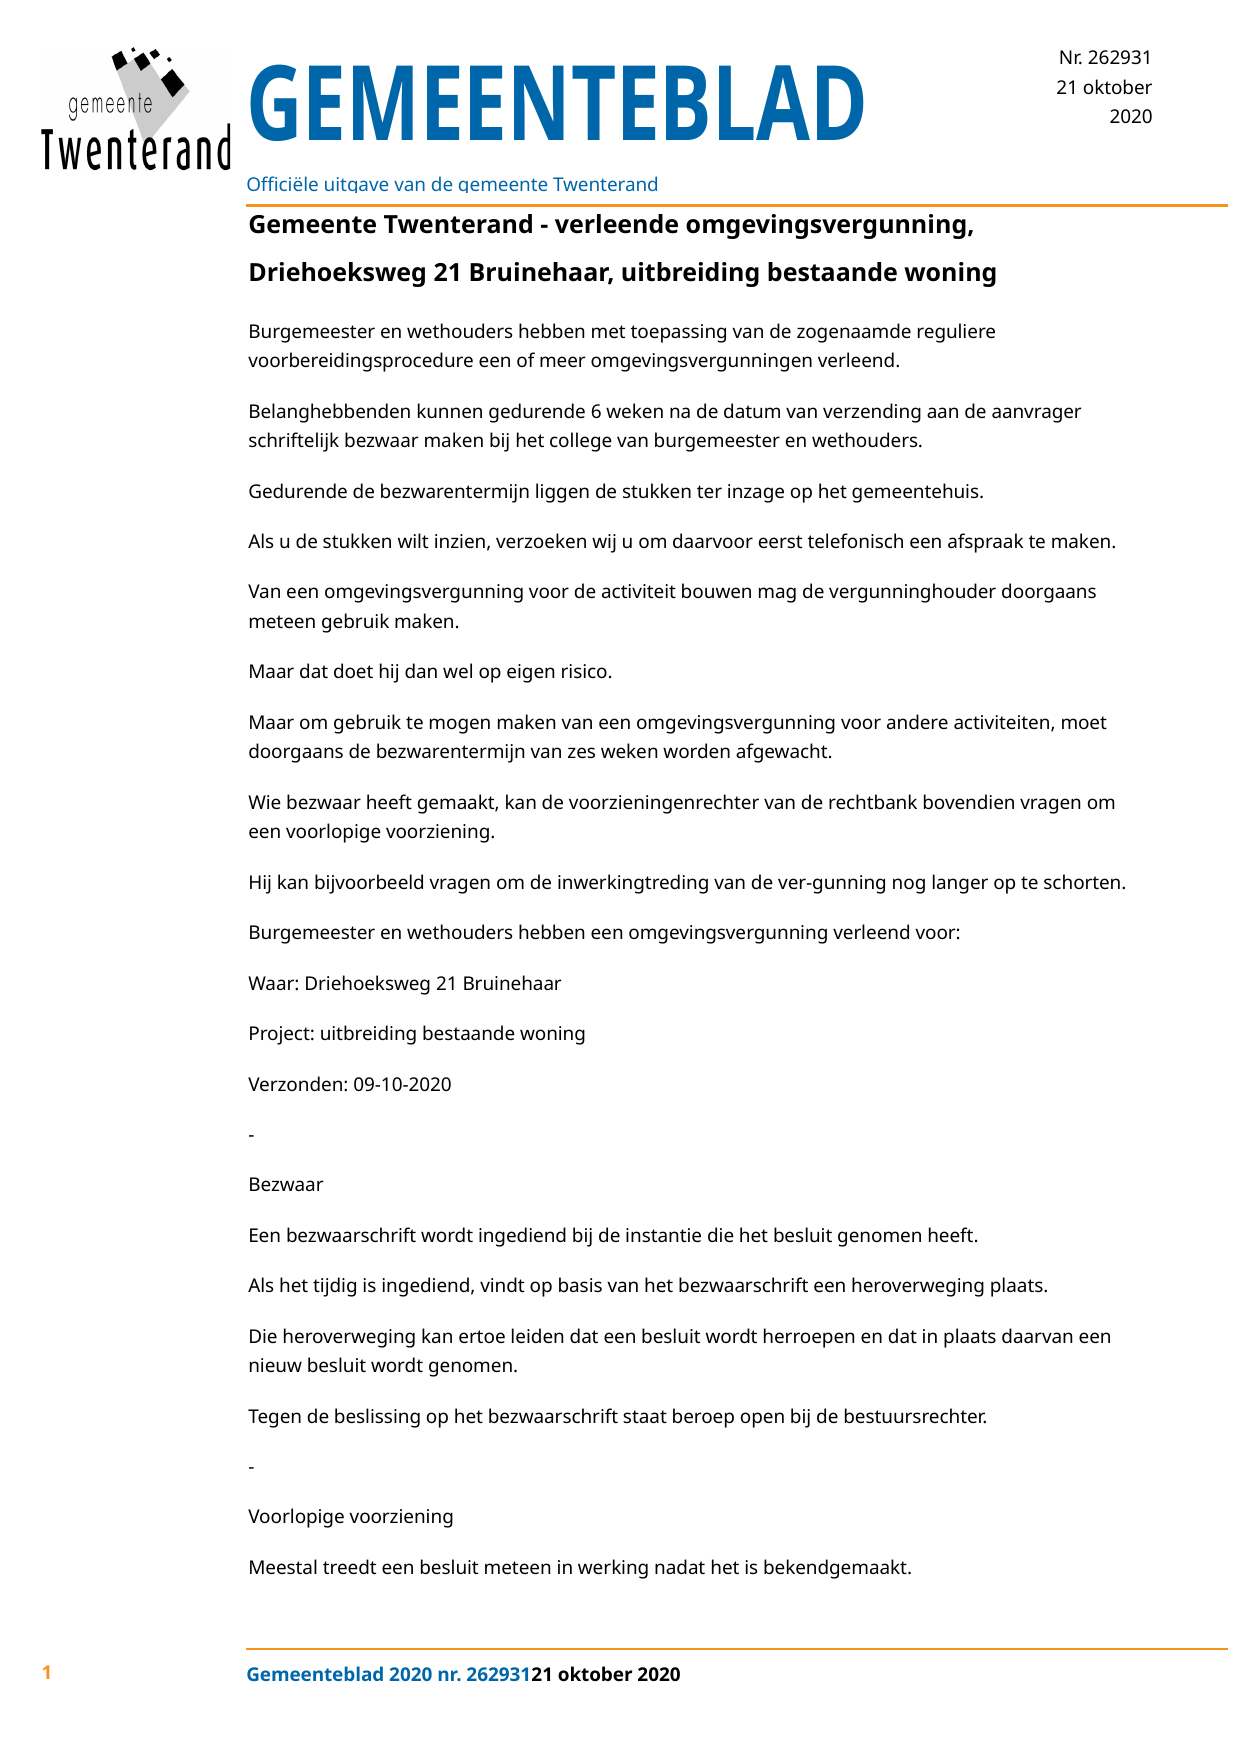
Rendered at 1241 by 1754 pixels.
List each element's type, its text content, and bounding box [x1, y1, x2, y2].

text Burgemeester en wethouders hebben een omgevingsvergunning verleend voor: [248, 919, 1152, 945]
text Project: uitbreiding bestaande woning [248, 1020, 1152, 1046]
text Als u de stukken wilt inzien, verzoeken wij u om daarvoor eerst telefonisch een afspraak te maken. [248, 528, 1152, 554]
text Van een omgevingsvergunning voor de activiteit bouwen mag de vergunninghouder doorgaans meteen gebruik maken. [248, 579, 1152, 634]
text Waar: Driehoeksweg 21 Bruinehaar [248, 970, 1152, 996]
text Hij kan bijvoorbeeld vragen om de inwerkingtreding van de ver-gunning nog langer op te schorten. [248, 869, 1152, 895]
text Belanghebbenden kunnen gedurende 6 weken na de datum van verzending aan de aanvrager schriftelijk bezwaar maken bij het college van burgemeester en wethouders. [248, 398, 1152, 453]
text Maar om gebruik te mogen maken van een omgevingsvergunning voor andere activiteiten, moet doorgaans de bezwarentermijn van zes weken worden afgewacht. [248, 709, 1152, 764]
text Een bezwaarschrift wordt ingediend bij de instantie die het besluit genomen heeft. [248, 1222, 1152, 1248]
text Die heroverweging kan ertoe leiden dat een besluit wordt herroepen en dat in plaats daarvan een nieuw besluit wordt genomen. [248, 1323, 1152, 1378]
text Gemeente Twenterand - verleende omgevingsvergunning, Driehoeksweg 21 Bruinehaar, uitbreiding bestaande woning [248, 207, 1152, 288]
text - [248, 1453, 1152, 1479]
text Burgemeester en wethouders hebben met toepassing van de zogenaamde reguliere voorbereidingsprocedure een of meer omgevingsvergunningen verleend. [248, 318, 1152, 373]
text Voorlopige voorziening [248, 1504, 1152, 1529]
text Maar dat doet hij dan wel op eigen risico. [248, 659, 1152, 684]
text Gedurende de bezwarentermijn liggen de stukken ter inzage op het gemeentehuis. [248, 478, 1152, 504]
picture [41, 47, 231, 172]
text Bezwaar [248, 1172, 1152, 1197]
text Als het tijdig is ingediend, vindt op basis van het bezwaarschrift een heroverweging plaats. [248, 1272, 1152, 1298]
text Meestal treedt een besluit meteen in werking nadat het is bekendgemaakt. [248, 1554, 1152, 1580]
text Tegen de beslissing op het bezwaarschrift staat beroep open bij de bestuursrechter. [248, 1403, 1152, 1429]
text Verzonden: 09-10-2020 [248, 1071, 1152, 1097]
text - [248, 1121, 1152, 1147]
text Wie bezwaar heeft gemaakt, kan de voorzieningenrechter van de rechtbank bovendien vragen om een voorlopige voorziening. [248, 789, 1152, 844]
